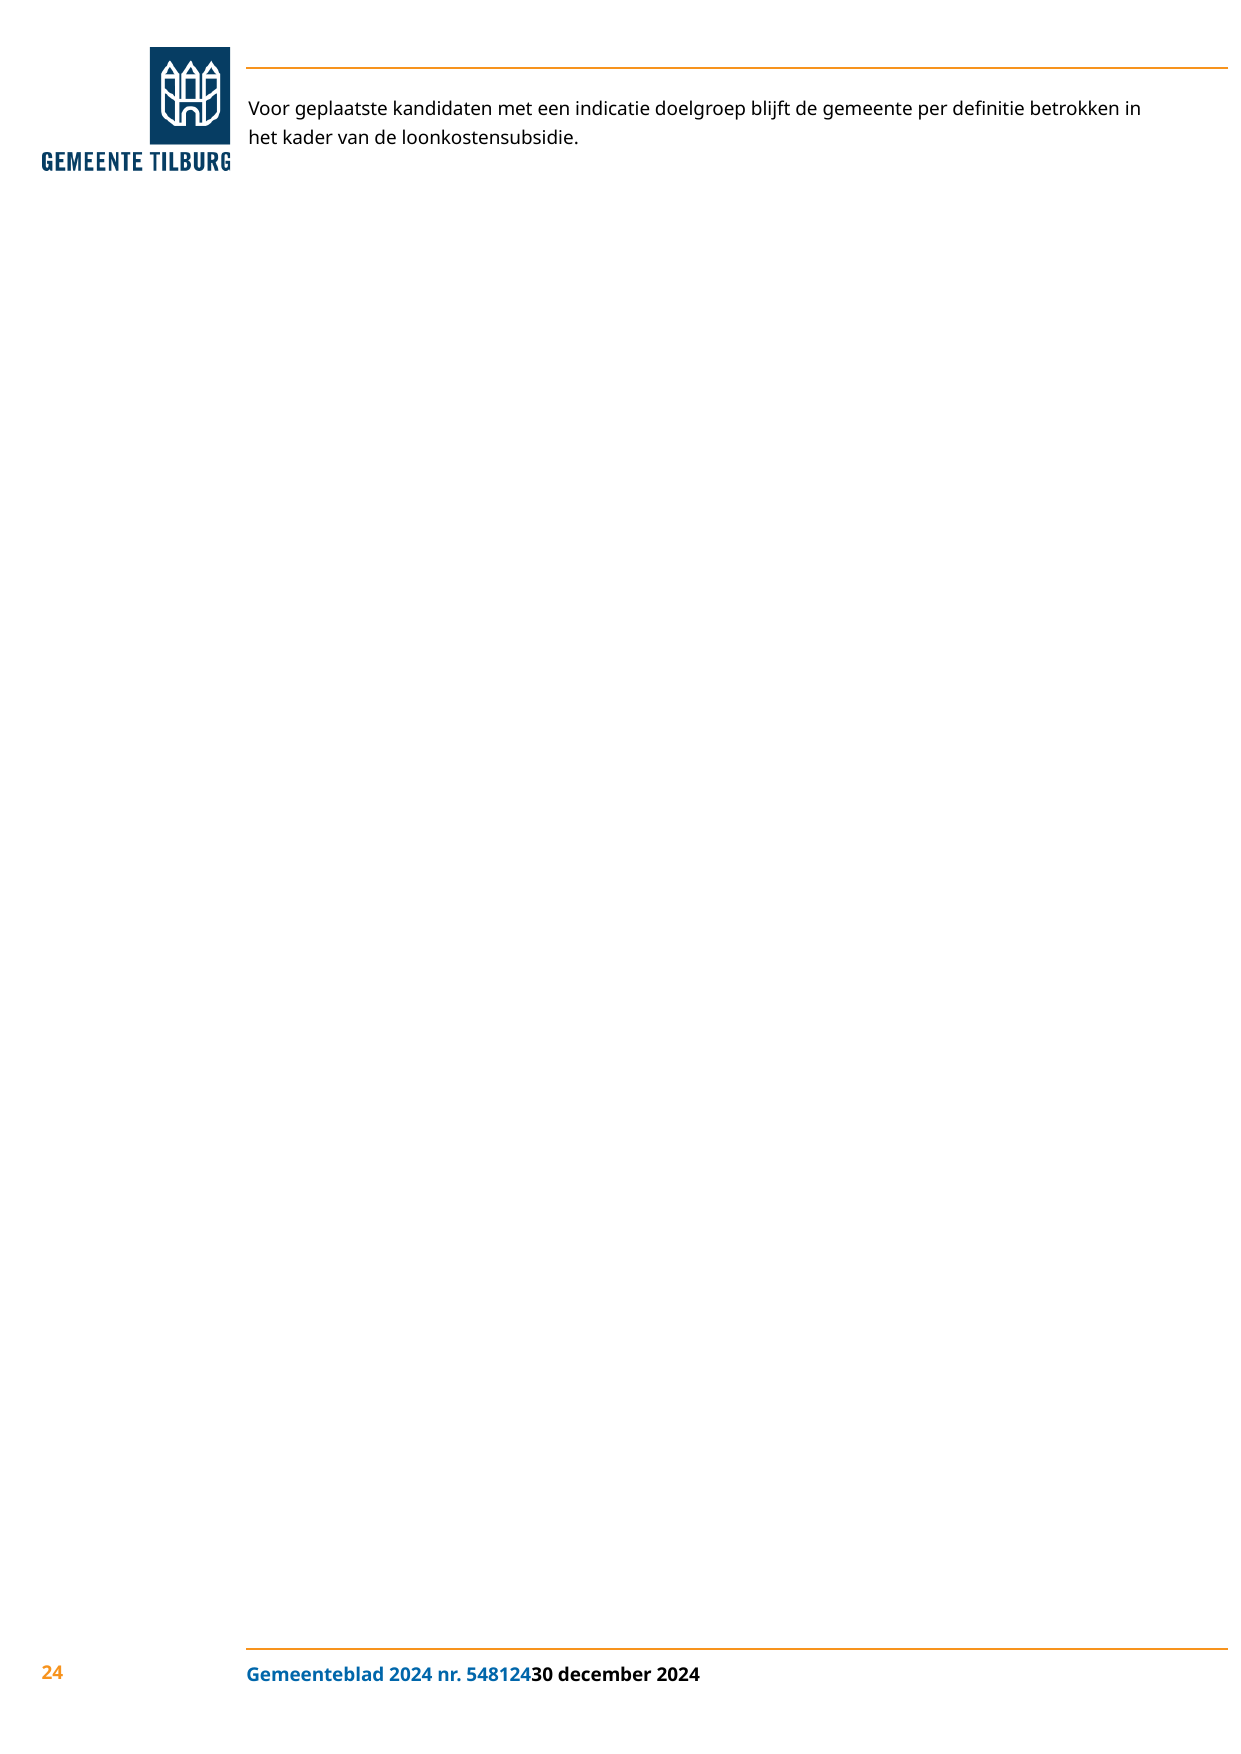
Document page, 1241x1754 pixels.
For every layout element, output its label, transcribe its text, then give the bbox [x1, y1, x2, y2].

picture [41, 47, 231, 172]
text Voor geplaatste kandidaten met een indicatie doelgroep blijft de gemeente per definitie betrokken in het kader van de loonkostensubsidie. [248, 95, 1152, 150]
